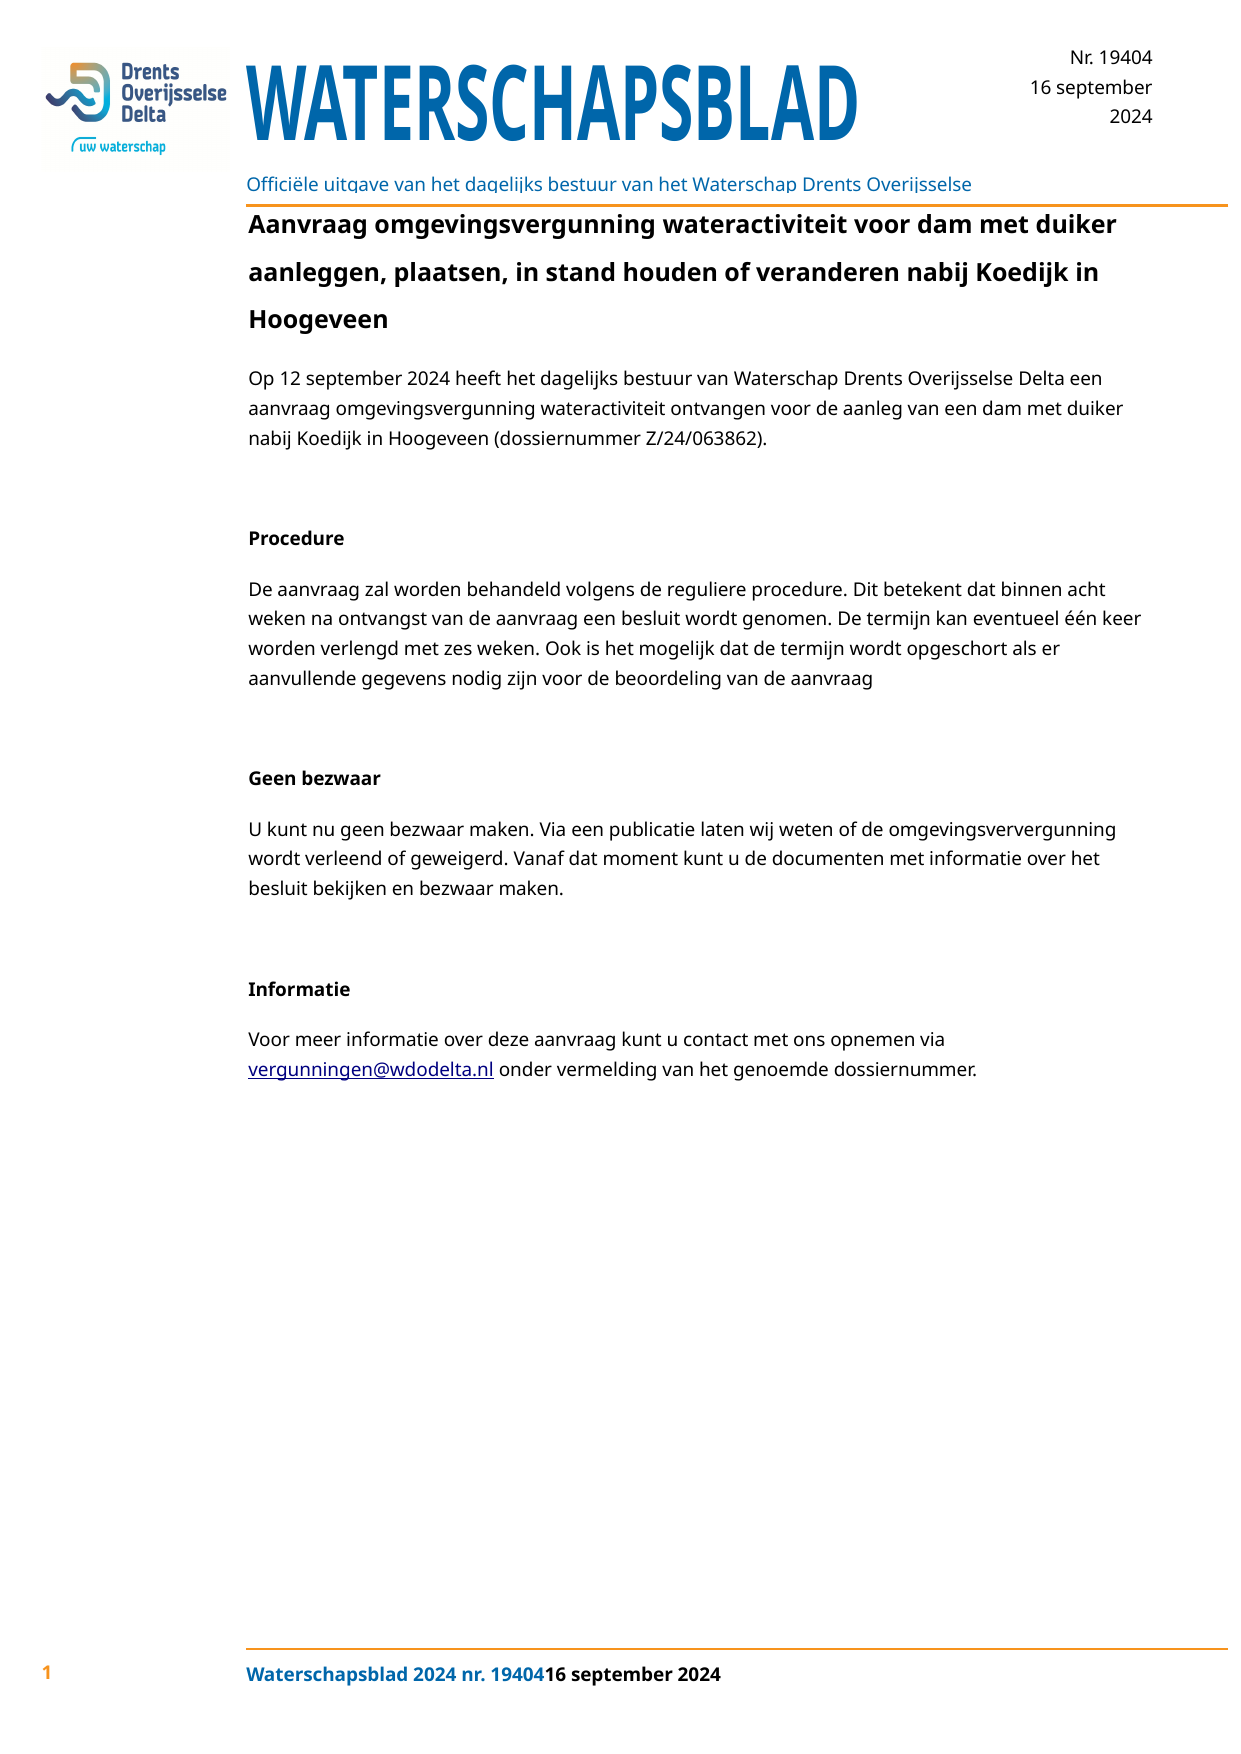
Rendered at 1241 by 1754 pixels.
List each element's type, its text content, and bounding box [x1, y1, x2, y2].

text Procedure [248, 526, 1152, 551]
text U kunt nu geen bezwaar maken. Via een publicatie laten wij weten of de omgevingsververgunning wordt verleend of geweigerd. Vanaf dat moment kunt u de documenten met informatie over het besluit bekijken en bezwaar maken. [248, 816, 1152, 901]
text Aanvraag omgevingsvergunning wateractiviteit voor dam met duiker aanleggen, plaatsen, in stand houden of veranderen nabij Koedijk in Hoogeveen [248, 207, 1152, 336]
picture [41, 47, 231, 172]
text De aanvraag zal worden behandeld volgens de reguliere procedure. Dit betekent dat binnen acht weken na ontvangst van de aanvraag een besluit wordt genomen. De termijn kan eventueel één keer worden verlengd met zes weken. Ook is het mogelijk dat de termijn wordt opgeschort als er aanvullende gegevens nodig zijn voor de beoordeling van de aanvraag [248, 576, 1152, 690]
text Informatie [248, 976, 1152, 1002]
text Geen bezwaar [248, 766, 1152, 791]
text Op 12 september 2024 heeft het dagelijks bestuur van Waterschap Drents Overijsselse Delta een aanvraag omgevingsvergunning wateractiviteit ontvangen voor de aanleg van een dam met duiker nabij Koedijk in Hoogeveen (dossiernummer Z/24/063862). [248, 366, 1152, 450]
text Voor meer informatie over deze aanvraag kunt u contact met ons opnemen via vergunningen@wdodelta.nl onder vermelding van het genoemde dossiernummer. [248, 1026, 1152, 1082]
